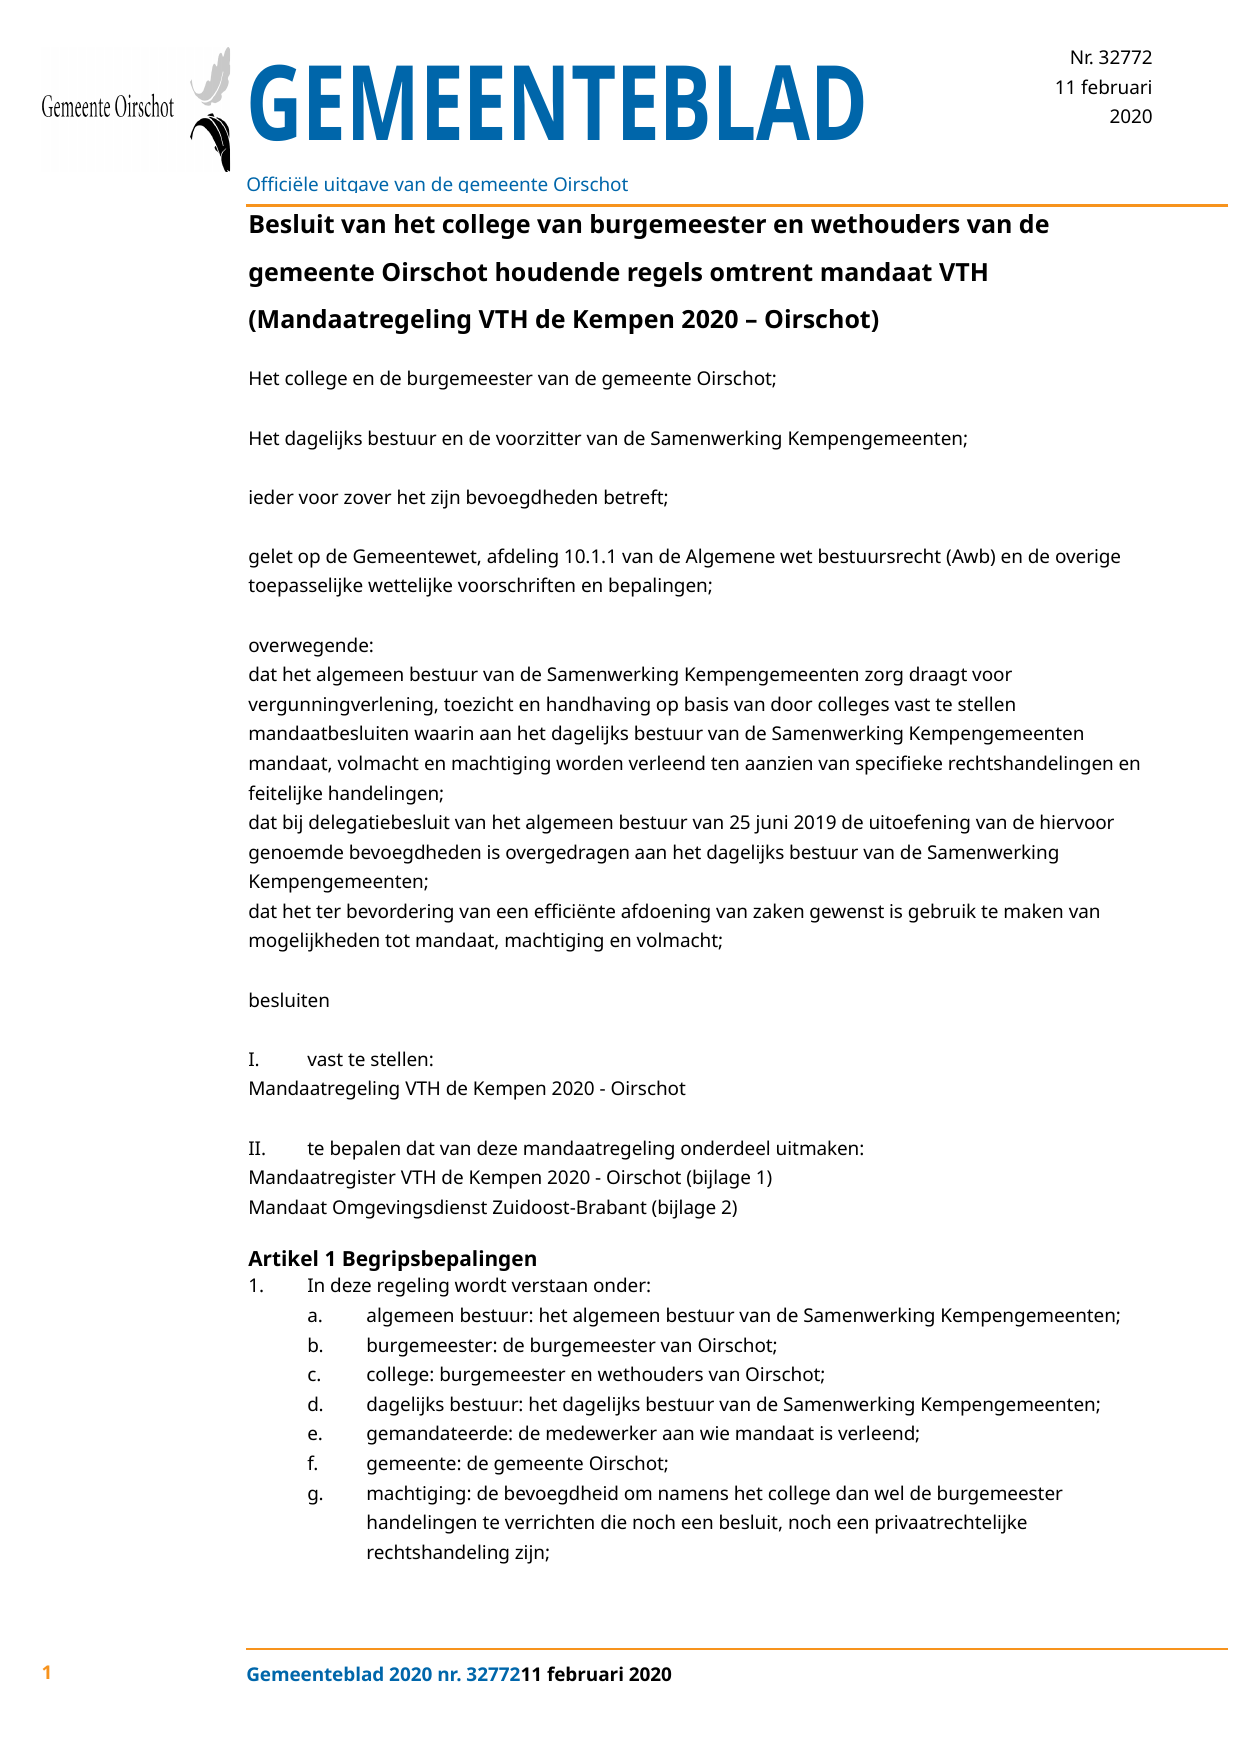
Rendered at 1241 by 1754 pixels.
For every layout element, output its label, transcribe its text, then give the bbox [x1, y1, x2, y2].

picture [41, 47, 231, 172]
text dat het ter bevordering van een efficiënte afdoening van zaken gewenst is gebruik te maken van mogelijkheden tot mandaat, machtiging en volmacht; [248, 898, 1152, 953]
text dat het algemeen bestuur van de Samenwerking Kempengemeenten zorg draagt voor vergunningverlening, toezicht en handhaving op basis van door colleges vast te stellen mandaatbesluiten waarin aan het dagelijks bestuur van de Samenwerking Kempengemeenten mandaat, volmacht en machtiging worden verleend ten aanzien van specifieke rechtshandelingen en feitelijke handelingen; [248, 661, 1152, 805]
list gemandateerde: de medewerker aan wie mandaat is verleend; [307, 1421, 1152, 1446]
text dat bij delegatiebesluit van het algemeen bestuur van 25 juni 2019 de uitoefening van de hiervoor genoemde bevoegdheden is overgedragen aan het dagelijks bestuur van de Samenwerking Kempengemeenten; [248, 809, 1152, 894]
list algemeen bestuur: het algemeen bestuur van de Samenwerking Kempengemeenten; [307, 1302, 1152, 1328]
text Mandaatregister VTH de Kempen 2020 - Oirschot (bijlage 1) [248, 1164, 1152, 1190]
text overwegende: [248, 632, 1152, 657]
text Artikel 1 Begripsbepalingen [248, 1244, 1152, 1273]
text Het college en de burgemeester van de gemeente Oirschot; [248, 366, 1152, 391]
text ieder voor zover het zijn bevoegdheden betreft; [248, 484, 1152, 509]
list college: burgemeester en wethouders van Oirschot; [307, 1361, 1152, 1387]
list In deze regeling wordt verstaan onder: [248, 1273, 1152, 1298]
list dagelijks bestuur: het dagelijks bestuur van de Samenwerking Kempengemeenten; [307, 1391, 1152, 1417]
list vast te stellen: [248, 1046, 1152, 1072]
text gelet op de Gemeentewet, afdeling 10.1.1 van de Algemene wet bestuursrecht (Awb) en de overige toepasselijke wettelijke voorschriften en bepalingen; [248, 543, 1152, 598]
list gemeente: de gemeente Oirschot; [307, 1450, 1152, 1476]
list burgemeester: de burgemeester van Oirschot; [307, 1332, 1152, 1358]
text Besluit van het college van burgemeester en wethouders van de gemeente Oirschot houdende regels omtrent mandaat VTH (Mandaatregeling VTH de Kempen 2020 – Oirschot) [248, 207, 1152, 336]
text Het dagelijks bestuur en de voorzitter van de Samenwerking Kempengemeenten; [248, 425, 1152, 450]
text Mandaatregeling VTH de Kempen 2020 - Oirschot [248, 1076, 1152, 1101]
list machtiging: de bevoegdheid om namens het college dan wel de burgemeester handelingen te verrichten die noch een besluit, noch een privaatrechtelijke rechtshandeling zijn; [307, 1480, 1152, 1565]
text Mandaat Omgevingsdienst Zuidoost-Brabant (bijlage 2) [248, 1194, 1152, 1219]
text besluiten [248, 987, 1152, 1012]
list te bepalen dat van deze mandaatregeling onderdeel uitmaken: [248, 1135, 1152, 1160]
